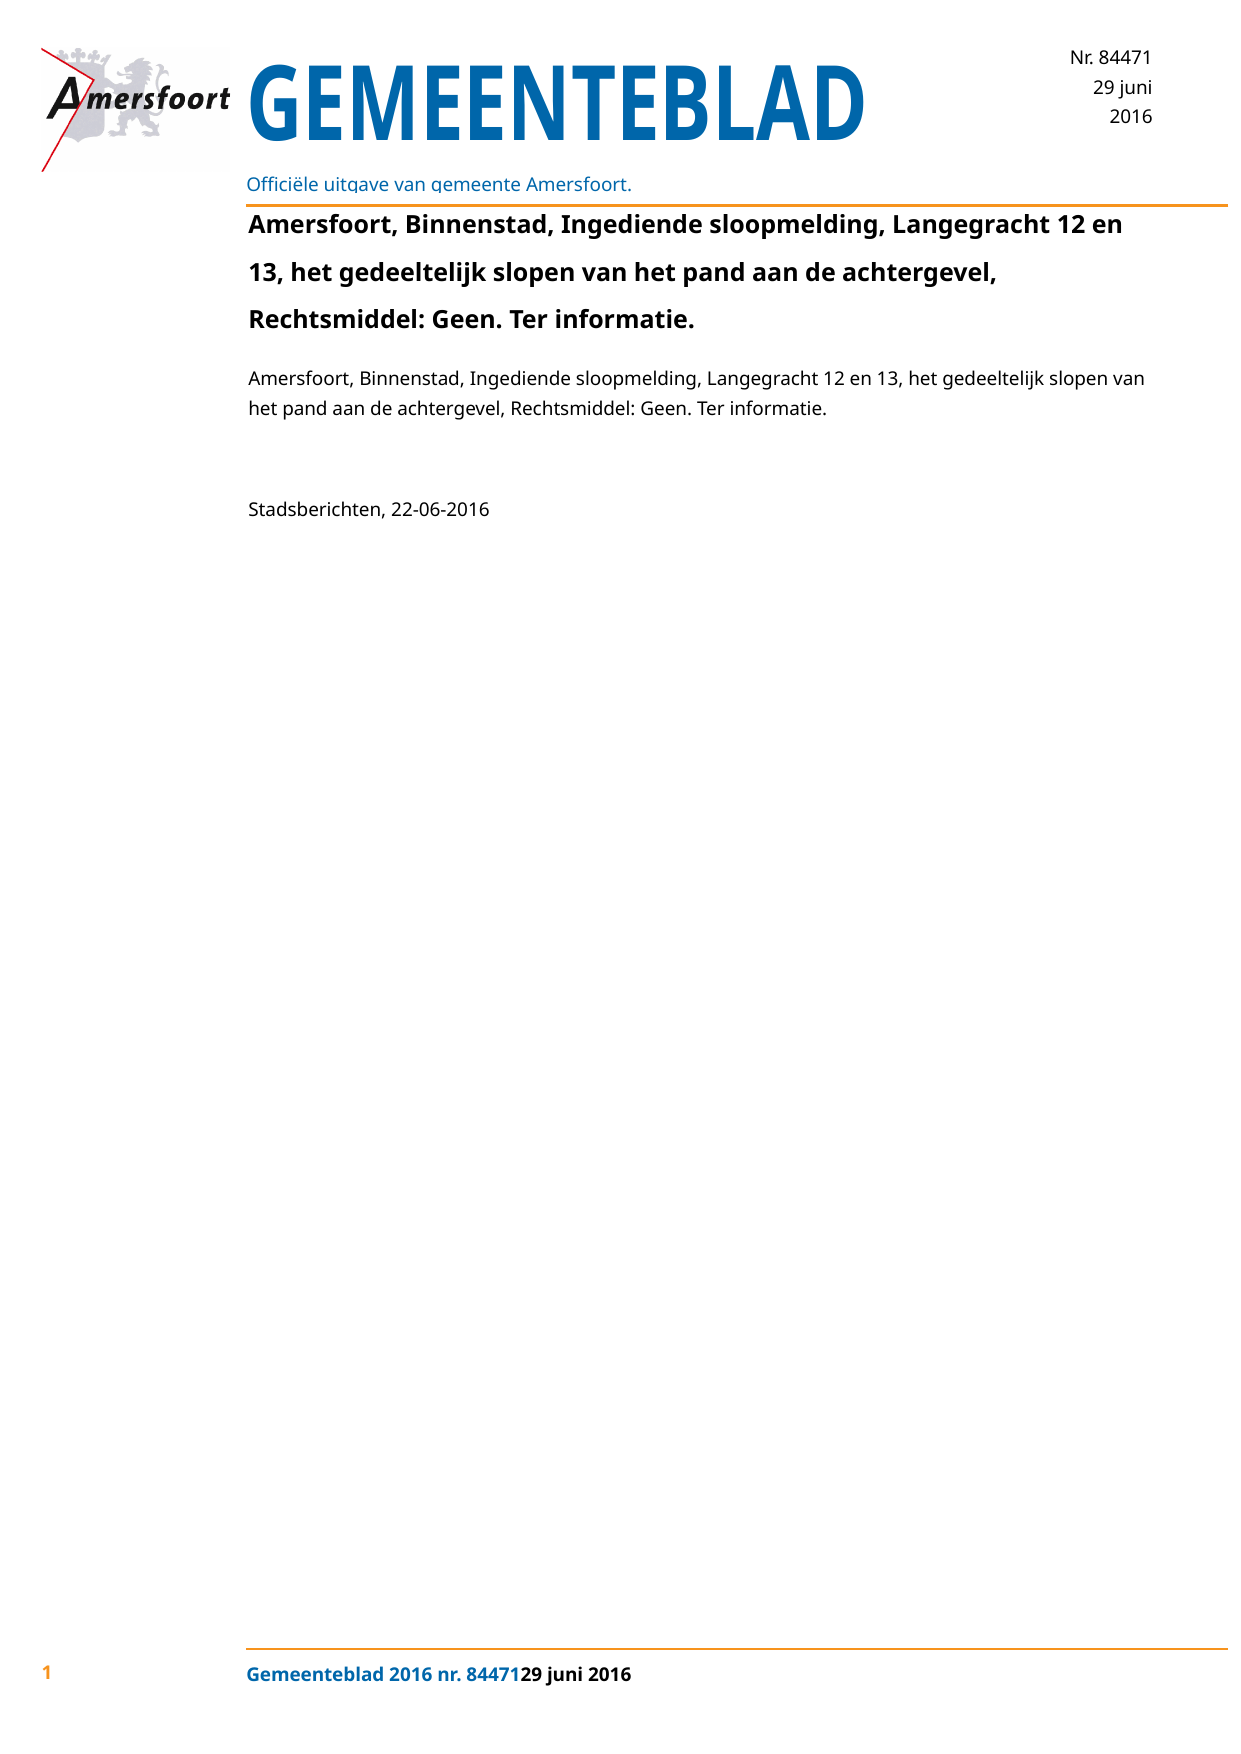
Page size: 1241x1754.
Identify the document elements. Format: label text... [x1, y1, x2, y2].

text Amersfoort, Binnenstad, Ingediende sloopmelding, Langegracht 12 en 13, het gedeeltelijk slopen van het pand aan de achtergevel, Rechtsmiddel: Geen. Ter informatie. [248, 207, 1152, 336]
picture [41, 47, 231, 172]
text Stadsberichten, 22-06-2016 [248, 496, 1152, 522]
text Amersfoort, Binnenstad, Ingediende sloopmelding, Langegracht 12 en 13, het gedeeltelijk slopen van het pand aan de achtergevel, Rechtsmiddel: Geen. Ter informatie. [248, 366, 1152, 421]
